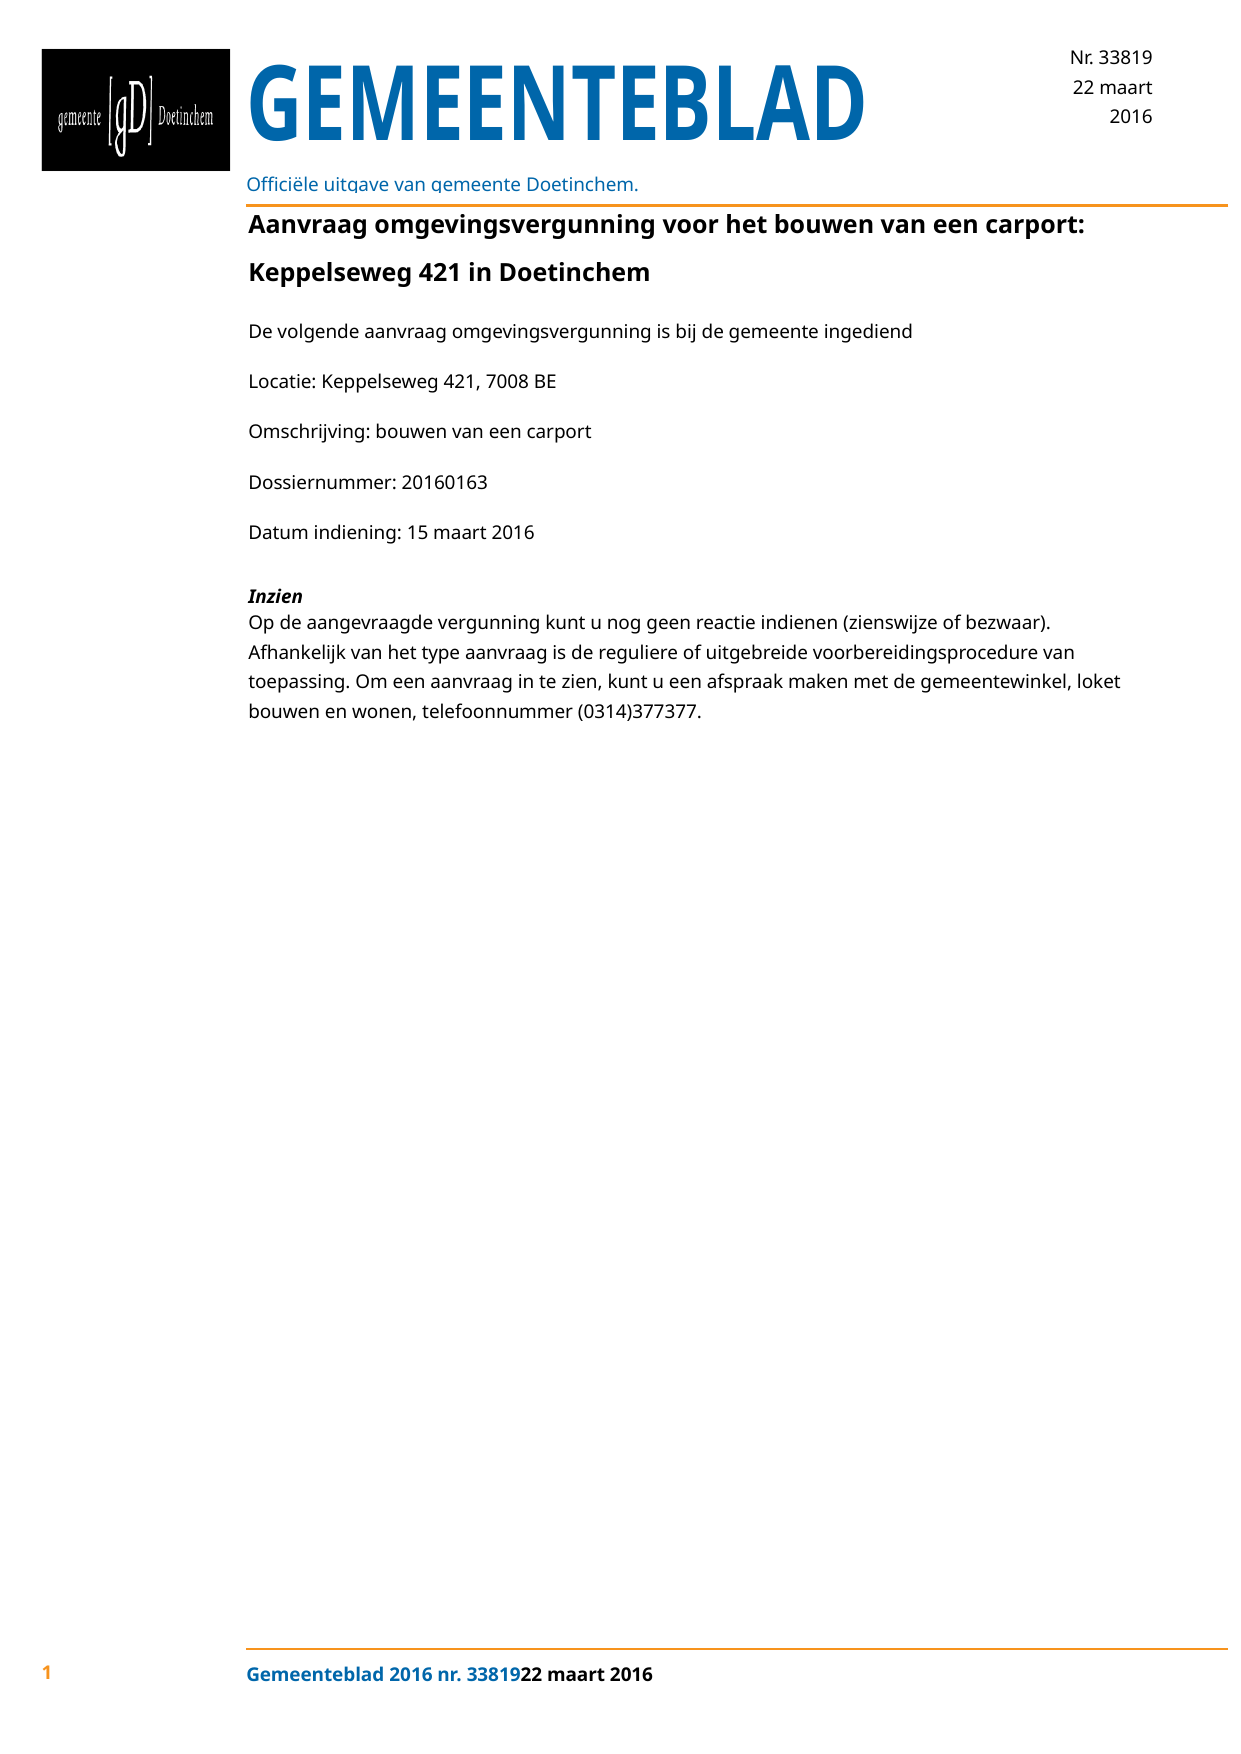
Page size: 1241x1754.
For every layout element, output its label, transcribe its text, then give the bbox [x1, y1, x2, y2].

text Dossiernummer: 20160163 [248, 469, 1152, 495]
text De volgende aanvraag omgevingsvergunning is bij de gemeente ingediend [248, 318, 1152, 344]
picture [41, 47, 231, 172]
text Omschrijving: bouwen van een carport [248, 419, 1152, 444]
text Op de aangevraagde vergunning kunt u nog geen reactie indienen (zienswijze of bezwaar). Afhankelijk van het type aanvraag is de reguliere of uitgebreide voorbereidingsprocedure van toepassing. Om een aanvraag in te zien, kunt u een afspraak maken met de gemeentewinkel, loket bouwen en wonen, telefoonnummer (0314)377377. [248, 609, 1152, 724]
text Aanvraag omgevingsvergunning voor het bouwen van een carport: Keppelseweg 421 in Doetinchem [248, 207, 1152, 288]
text Inzien [248, 583, 1152, 609]
text Datum indiening: 15 maart 2016 [248, 519, 1152, 545]
text Locatie: Keppelseweg 421, 7008 BE [248, 368, 1152, 394]
